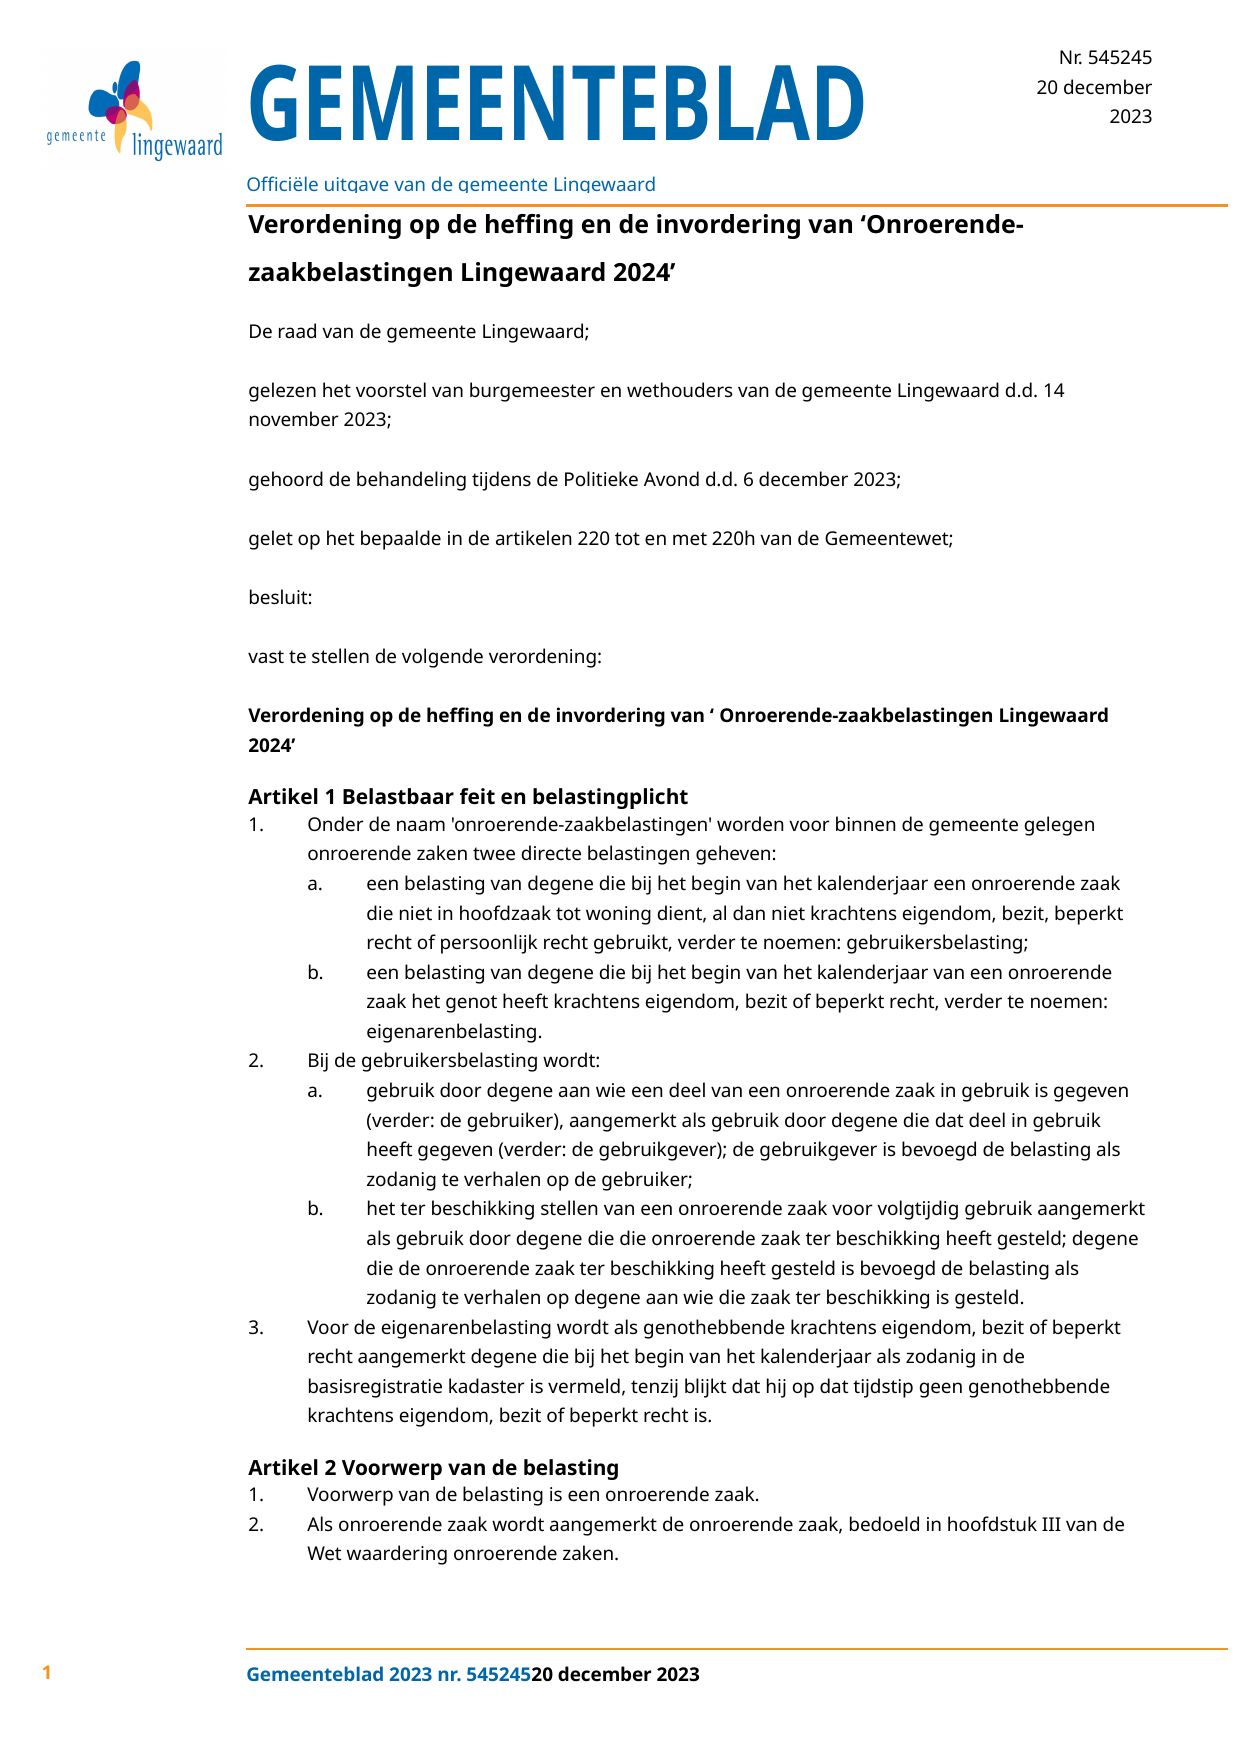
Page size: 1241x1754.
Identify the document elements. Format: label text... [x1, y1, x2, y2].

text Verordening op de heffing en de invordering van ‘ Onroerende-zaakbelastingen Lingewaard 2024’ [248, 702, 1152, 758]
list het ter beschikking stellen van een onroerende zaak voor volgtijdig gebruik aangemerkt als gebruik door degene die die onroerende zaak ter beschikking heeft gesteld; degene die de onroerende zaak ter beschikking heeft gesteld is bevoegd de belasting als zodanig te verhalen op degene aan wie die zaak ter beschikking is gesteld. [307, 1196, 1152, 1310]
text gehoord de behandeling tijdens de Politieke Avond d.d. 6 december 2023; [248, 466, 1152, 492]
picture [41, 47, 231, 172]
list Voorwerp van de belasting is een onroerende zaak. [248, 1481, 1152, 1507]
list een belasting van degene die bij het begin van het kalenderjaar een onroerende zaak die niet in hoofdzaak tot woning dient, al dan niet krachtens eigendom, bezit, beperkt recht of persoonlijk recht gebruikt, verder te noemen: gebruikersbelasting; [307, 870, 1152, 955]
list Als onroerende zaak wordt aangemerkt de onroerende zaak, bedoeld in hoofdstuk III van de Wet waardering onroerende zaken. [248, 1511, 1152, 1566]
list Voor de eigenarenbelasting wordt als genothebbende krachtens eigendom, bezit of beperkt recht aangemerkt degene die bij het begin van het kalenderjaar als zodanig in de basisregistratie kadaster is vermeld, tenzij blijkt dat hij op dat tijdstip geen genothebbende krachtens eigendom, bezit of beperkt recht is. [248, 1314, 1152, 1428]
text Artikel 2 Voorwerp van de belasting [248, 1453, 1152, 1481]
list Bij de gebruikersbelasting wordt: [248, 1048, 1152, 1073]
list een belasting van degene die bij het begin van het kalenderjaar van een onroerende zaak het genot heeft krachtens eigendom, bezit of beperkt recht, verder te noemen: eigenarenbelasting. [307, 959, 1152, 1044]
text De raad van de gemeente Lingewaard; [248, 318, 1152, 344]
text Verordening op de heffing en de invordering van ‘Onroerende-zaakbelastingen Lingewaard 2024’ [248, 207, 1152, 288]
list gebruik door degene aan wie een deel van een onroerende zaak in gebruik is gegeven (verder: de gebruiker), aangemerkt als gebruik door degene die dat deel in gebruik heeft gegeven (verder: de gebruikgever); de gebruikgever is bevoegd de belasting als zodanig te verhalen op de gebruiker; [307, 1077, 1152, 1192]
text gelet op het bepaalde in de artikelen 220 tot en met 220h van de Gemeentewet; [248, 525, 1152, 551]
text besluit: [248, 584, 1152, 610]
text Artikel 1 Belastbaar feit en belastingplicht [248, 782, 1152, 811]
text vast te stellen de volgende verordening: [248, 643, 1152, 669]
list Onder de naam 'onroerende-zaakbelastingen' worden voor binnen de gemeente gelegen onroerende zaken twee directe belastingen geheven: [248, 811, 1152, 866]
text gelezen het voorstel van burgemeester en wethouders van de gemeente Lingewaard d.d. 14 november 2023; [248, 377, 1152, 432]
